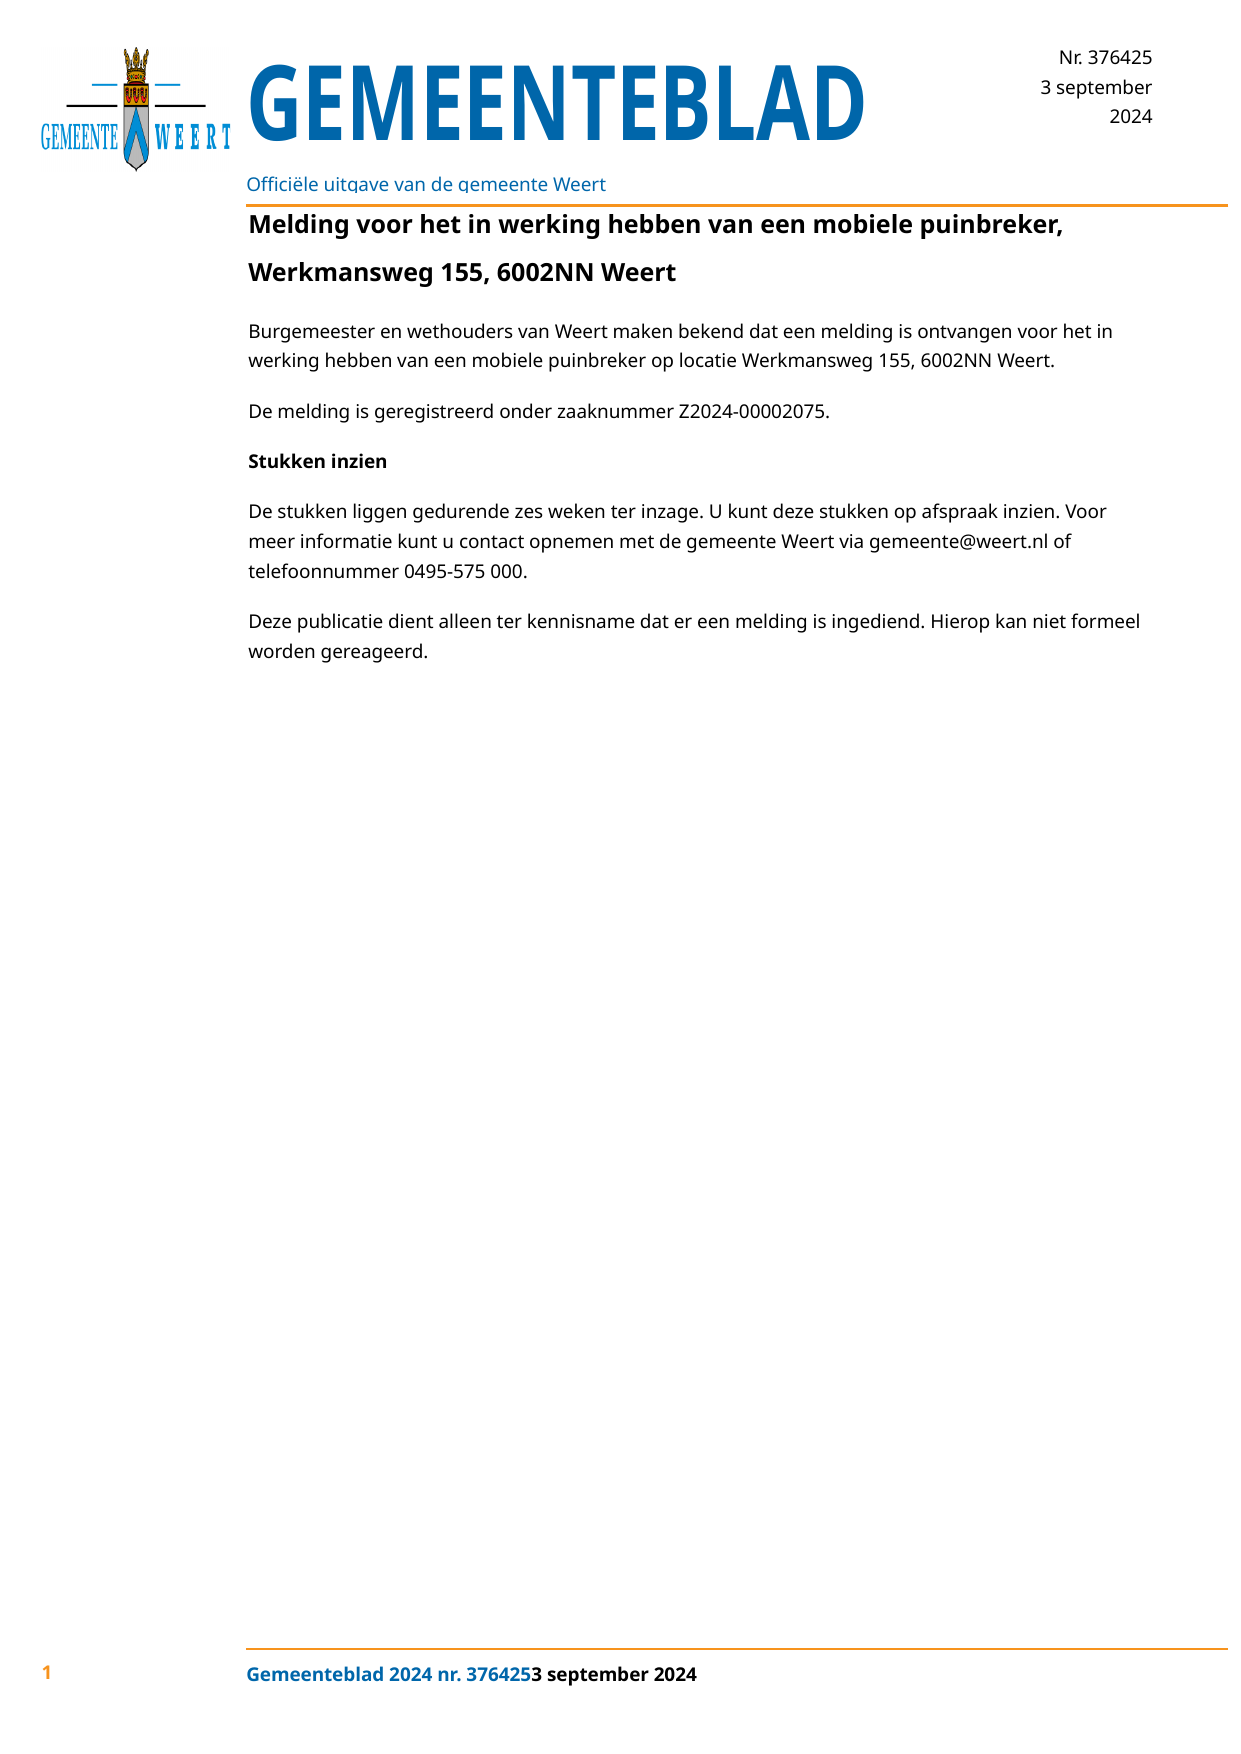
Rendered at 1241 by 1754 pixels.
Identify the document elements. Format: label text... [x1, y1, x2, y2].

text Melding voor het in werking hebben van een mobiele puinbreker, Werkmansweg 155, 6002NN Weert [248, 207, 1152, 288]
text De stukken liggen gedurende zes weken ter inzage. U kunt deze stukken op afspraak inzien. Voor meer informatie kunt u contact opnemen met de gemeente Weert via gemeente@weert.nl of telefoonnummer 0495-575 000. [248, 499, 1152, 584]
text De melding is geregistreerd onder zaaknummer Z2024-00002075. [248, 398, 1152, 424]
text Burgemeester en wethouders van Weert maken bekend dat een melding is ontvangen voor het in werking hebben van een mobiele puinbreker op locatie Werkmansweg 155, 6002NN Weert. [248, 318, 1152, 373]
text Stukken inzien [248, 448, 1152, 474]
picture [41, 47, 231, 172]
text Deze publicatie dient alleen ter kennisname dat er een melding is ingediend. Hierop kan niet formeel worden gereageerd. [248, 608, 1152, 664]
